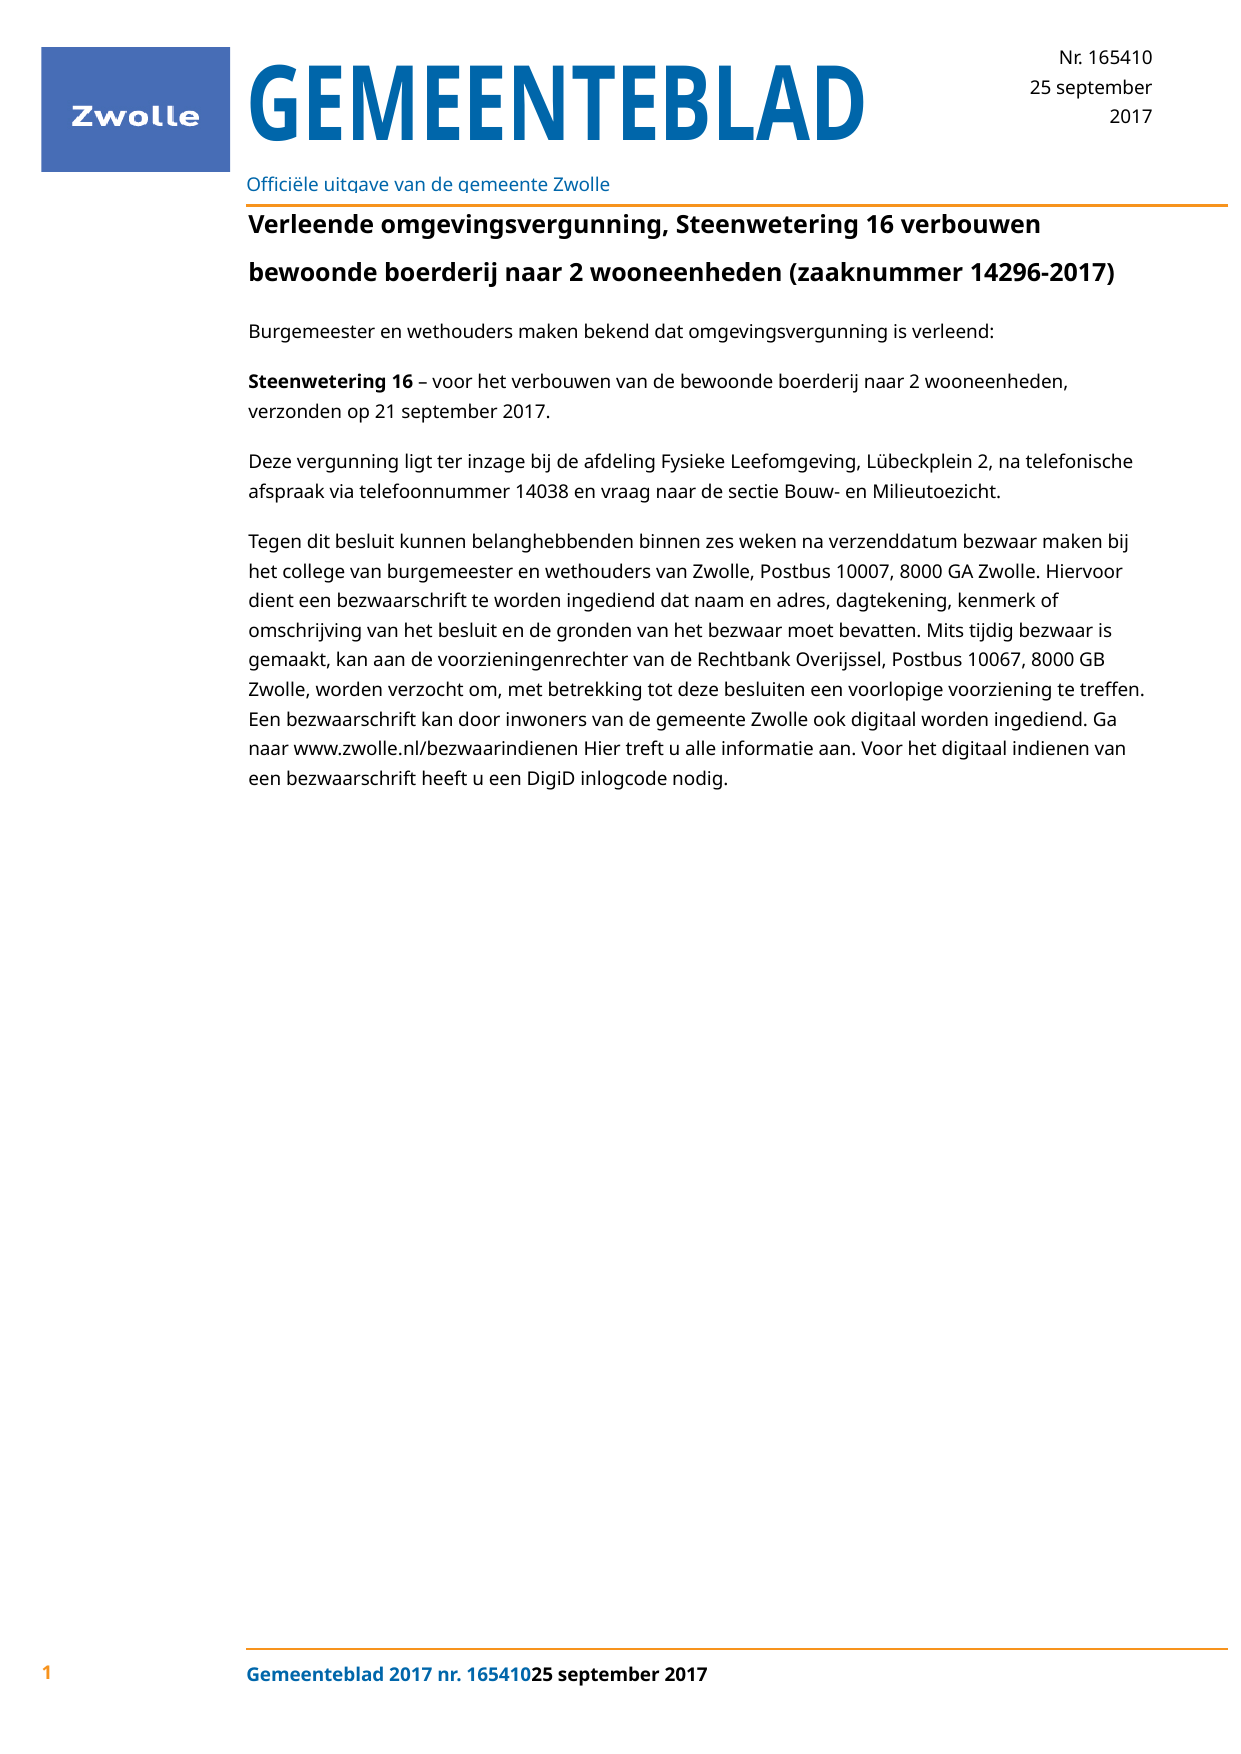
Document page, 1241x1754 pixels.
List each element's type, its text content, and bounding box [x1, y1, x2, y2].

text Tegen dit besluit kunnen belanghebbenden binnen zes weken na verzenddatum bezwaar maken bij het college van burgemeester en wethouders van Zwolle, Postbus 10007, 8000 GA Zwolle. Hiervoor dient een bezwaarschrift te worden ingediend dat naam en adres, dagtekening, kenmerk of omschrijving van het besluit en de gronden van het bezwaar moet bevatten. Mits tijdig bezwaar is gemaakt, kan aan de voorzieningenrechter van de Rechtbank Overijssel, Postbus 10067, 8000 GB Zwolle, worden verzocht om, met betrekking tot deze besluiten een voorlopige voorziening te treffen. Een bezwaarschrift kan door inwoners van de gemeente Zwolle ook digitaal worden ingediend. Ga naar www.zwolle.nl/bezwaarindienen Hier treft u alle informatie aan. Voor het digitaal indienen van een bezwaarschrift heeft u een DigiD inlogcode nodig. [248, 528, 1152, 791]
picture [41, 47, 231, 172]
text Burgemeester en wethouders maken bekend dat omgevingsvergunning is verleend: [248, 318, 1152, 344]
text Verleende omgevingsvergunning, Steenwetering 16 verbouwen bewoonde boerderij naar 2 wooneenheden (zaaknummer 14296-2017) [248, 207, 1152, 288]
text Deze vergunning ligt ter inzage bij de afdeling Fysieke Leefomgeving, Lübeckplein 2, na telefonische afspraak via telefoonnummer 14038 en vraag naar de sectie Bouw- en Milieutoezicht. [248, 448, 1152, 504]
text Steenwetering 16 – voor het verbouwen van de bewoonde boerderij naar 2 wooneenheden, verzonden op 21 september 2017. [248, 368, 1152, 424]
